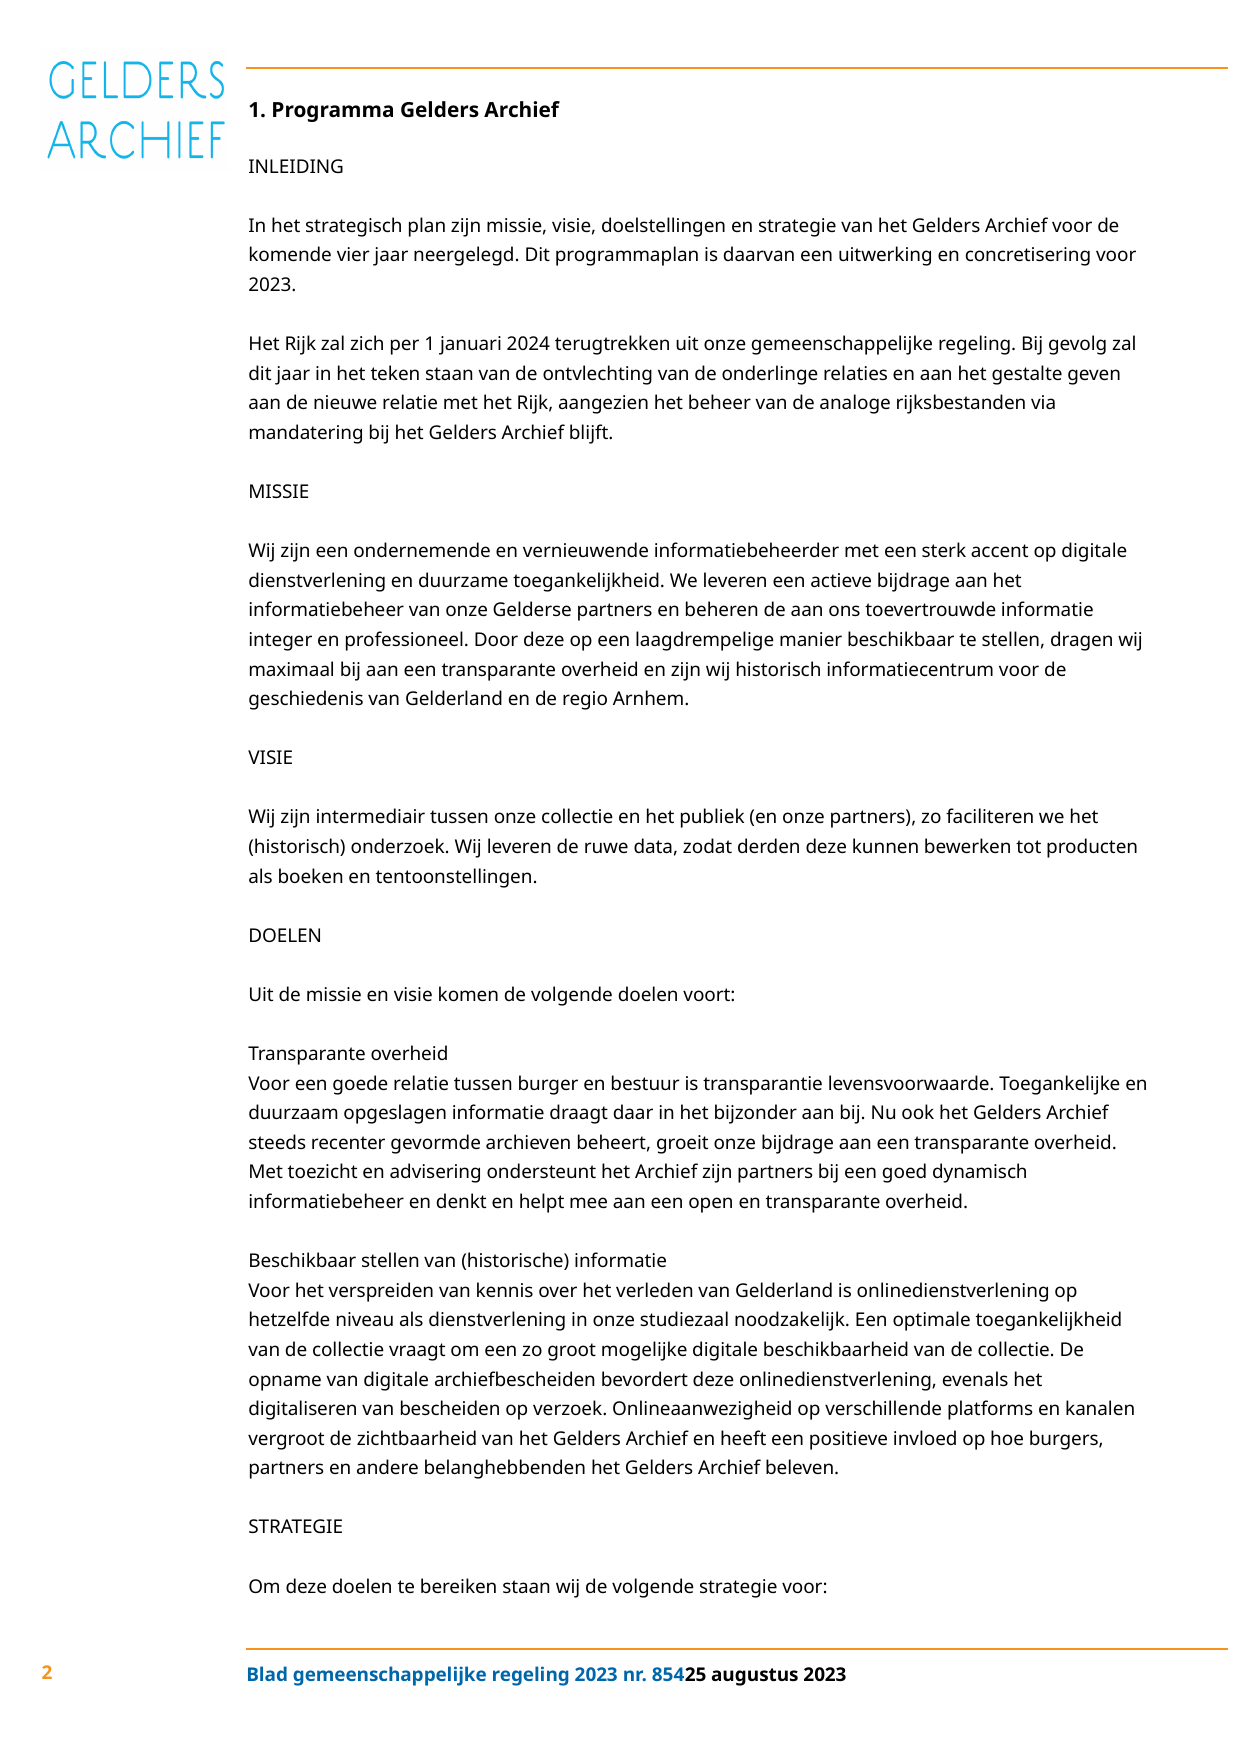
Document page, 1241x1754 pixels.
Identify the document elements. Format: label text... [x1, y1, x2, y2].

text Wij zijn een ondernemende en vernieuwende informatiebeheerder met een sterk accent op digitale dienstverlening en duurzame toegankelijkheid. We leveren een actieve bijdrage aan het informatiebeheer van onze Gelderse partners en beheren de aan ons toevertrouwde informatie integer en professioneel. Door deze op een laagdrempelige manier beschikbaar te stellen, dragen wij maximaal bij aan een transparante overheid en zijn wij historisch informatiecentrum voor de geschiedenis van Gelderland en de regio Arnhem. [248, 537, 1152, 711]
picture [41, 47, 231, 172]
text Om deze doelen te bereiken staan wij de volgende strategie voor: [248, 1573, 1152, 1598]
text VISIE [248, 744, 1152, 770]
text Voor het verspreiden van kennis over het verleden van Gelderland is onlinedienstverlening op hetzelfde niveau als dienstverlening in onze studiezaal noodzakelijk. Een optimale toegankelijkheid van de collectie vraagt om een zo groot mogelijke digitale beschikbaarheid van de collectie. De opname van digitale archiefbescheiden bevordert deze onlinedienstverlening, evenals het digitaliseren van bescheiden op verzoek. Onlineaanwezigheid op verschillende platforms en kanalen vergroot de zichtbaarheid van het Gelders Archief en heeft een positieve invloed op hoe burgers, partners en andere belanghebbenden het Gelders Archief beleven. [248, 1277, 1152, 1480]
text In het strategisch plan zijn missie, visie, doelstellingen en strategie van het Gelders Archief voor de komende vier jaar neergelegd. Dit programmaplan is daarvan een uitwerking en concretisering voor 2023. [248, 212, 1152, 297]
text INLEIDING [248, 153, 1152, 178]
text MISSIE [248, 478, 1152, 504]
text Transparante overheid [248, 1040, 1152, 1066]
text DOELEN [248, 922, 1152, 948]
text Beschikbaar stellen van (historische) informatie [248, 1247, 1152, 1273]
text Uit de missie en visie komen de volgende doelen voort: [248, 981, 1152, 1007]
text Het Rijk zal zich per 1 januari 2024 terugtrekken uit onze gemeenschappelijke regeling. Bij gevolg zal dit jaar in het teken staan van de ontvlechting van de onderlinge relaties en aan het gestalte geven aan de nieuwe relatie met het Rijk, aangezien het beheer van de analoge rijksbestanden via mandatering bij het Gelders Archief blijft. [248, 330, 1152, 445]
text 1. Programma Gelders Archief [248, 95, 1152, 123]
text Wij zijn intermediair tussen onze collectie en het publiek (en onze partners), zo faciliteren we het (historisch) onderzoek. Wij leveren de ruwe data, zodat derden deze kunnen bewerken tot producten als boeken en tentoonstellingen. [248, 804, 1152, 888]
text Voor een goede relatie tussen burger en bestuur is transparantie levensvoorwaarde. Toegankelijke en duurzaam opgeslagen informatie draagt daar in het bijzonder aan bij. Nu ook het Gelders Archief steeds recenter gevormde archieven beheert, groeit onze bijdrage aan een transparante overheid. Met toezicht en advisering ondersteunt het Archief zijn partners bij een goed dynamisch informatiebeheer en denkt en helpt mee aan een open en transparante overheid. [248, 1070, 1152, 1214]
text STRATEGIE [248, 1514, 1152, 1539]
